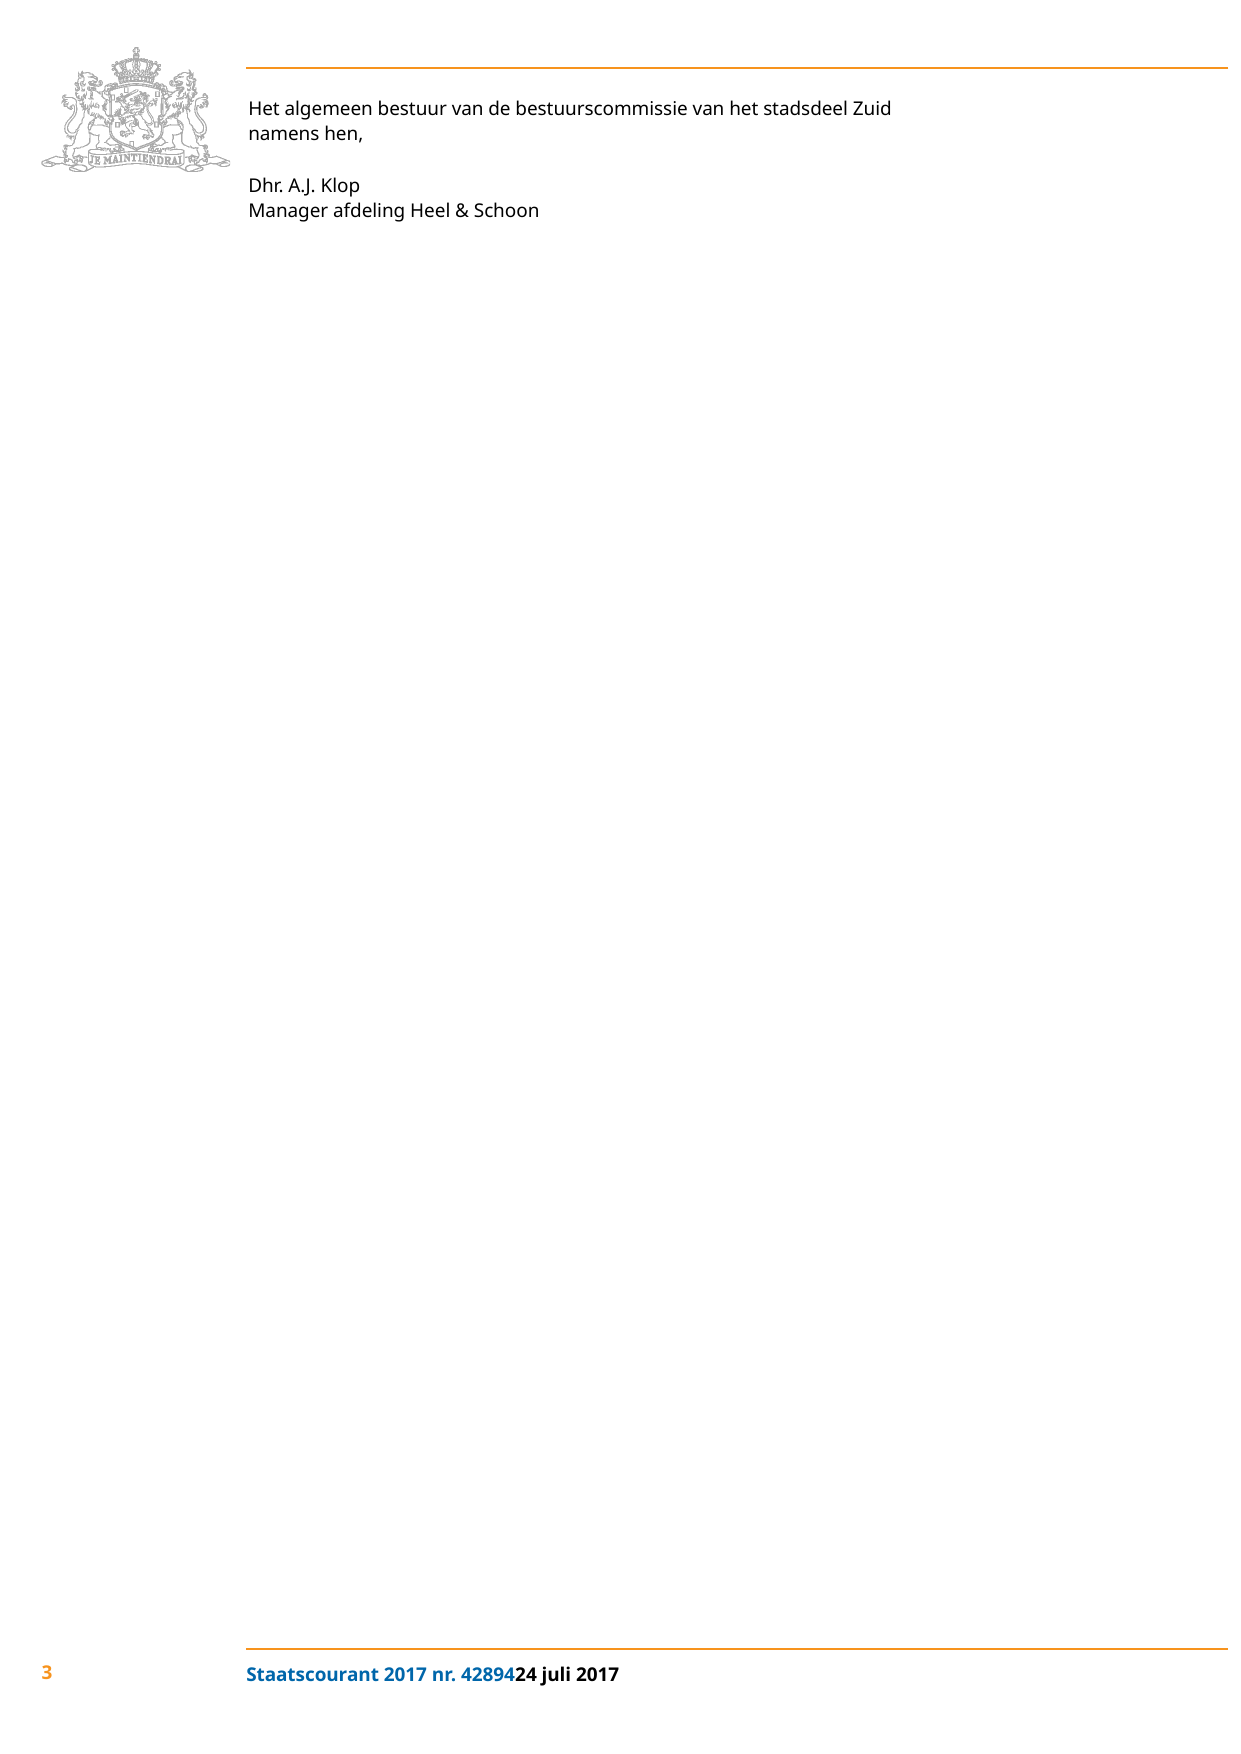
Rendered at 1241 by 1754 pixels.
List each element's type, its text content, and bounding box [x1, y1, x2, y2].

text Manager afdeling Heel & Schoon [248, 198, 1152, 223]
text Het algemeen bestuur van de bestuurscommissie van het stadsdeel Zuid [248, 95, 1152, 121]
text namens hen, [248, 121, 1152, 146]
text Dhr. A.J. Klop [248, 172, 1152, 198]
picture [41, 47, 231, 172]
